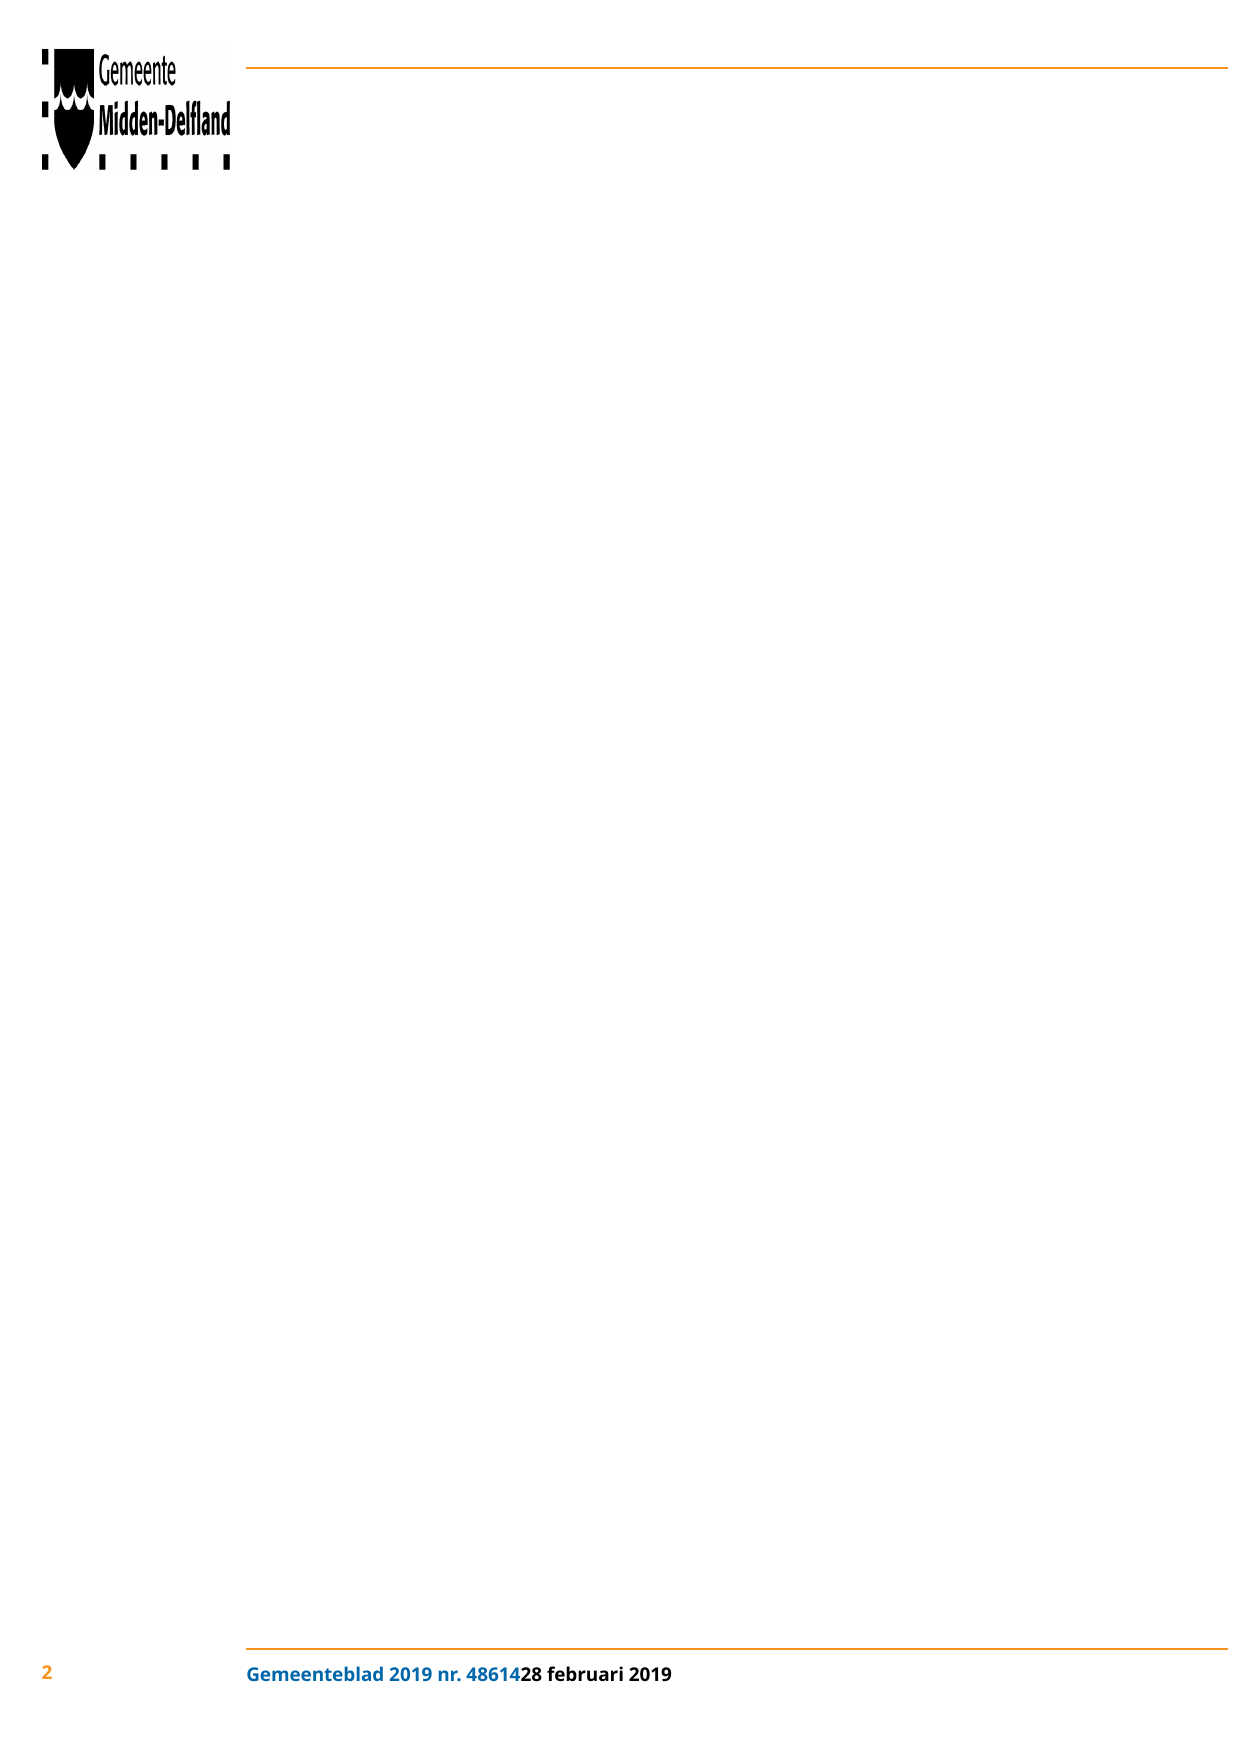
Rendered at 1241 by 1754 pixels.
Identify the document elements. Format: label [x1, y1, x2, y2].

picture [41, 47, 231, 172]
